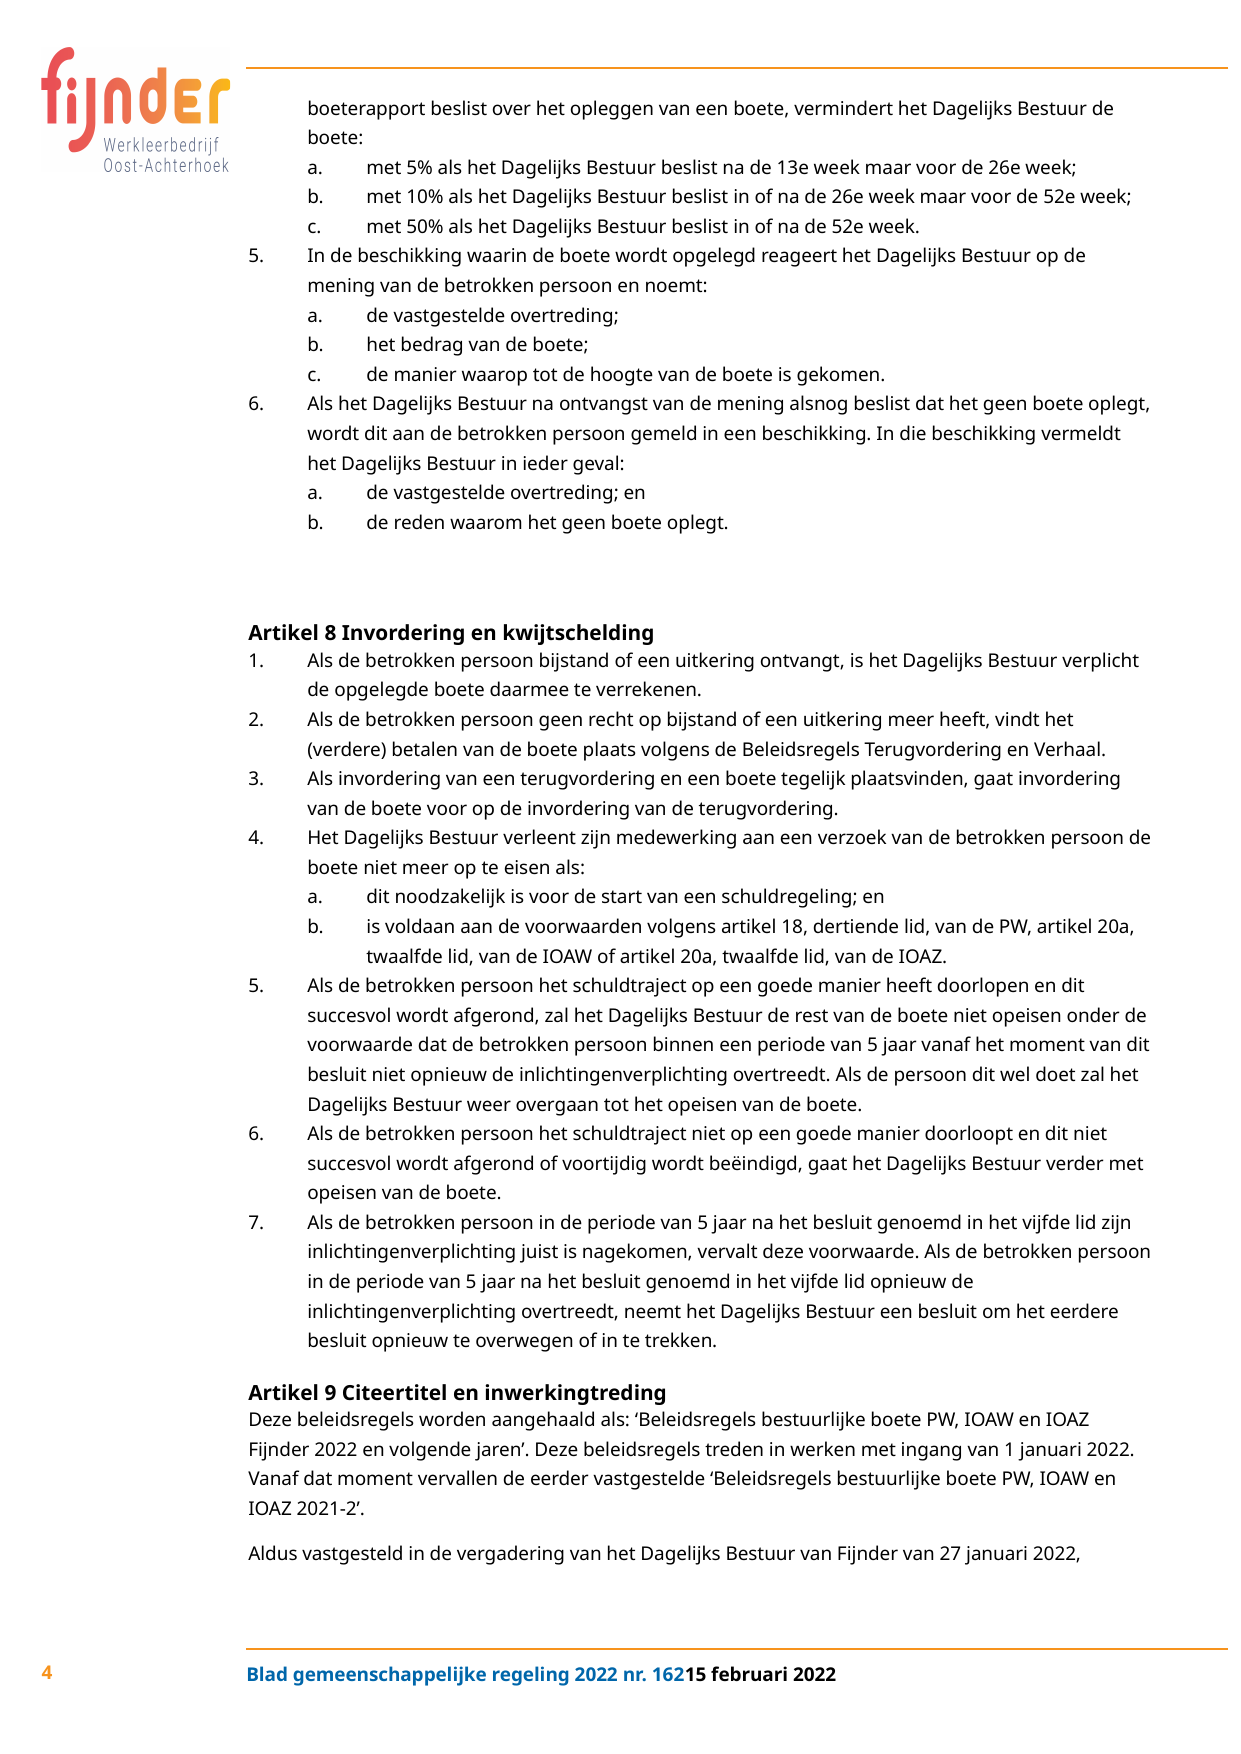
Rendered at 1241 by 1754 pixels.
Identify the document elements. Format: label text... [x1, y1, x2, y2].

list met 5% als het Dagelijks Bestuur beslist na de 13e week maar voor de 26e week; [307, 154, 1152, 180]
list Als de betrokken persoon geen recht op bijstand of een uitkering meer heeft, vindt het (verdere) betalen van de boete plaats volgens de Beleidsregels Terugvordering en Verhaal. [248, 706, 1152, 761]
list In de beschikking waarin de boete wordt opgelegd reageert het Dagelijks Bestuur op de mening van de betrokken persoon en noemt: [248, 243, 1152, 298]
list is voldaan aan de voorwaarden volgens artikel 18, dertiende lid, van de PW, artikel 20a, twaalfde lid, van de IOAW of artikel 20a, twaalfde lid, van de IOAZ. [307, 913, 1152, 968]
list de reden waarom het geen boete oplegt. [307, 509, 1152, 535]
list Als invordering van een terugvordering en een boete tegelijk plaatsvinden, gaat invordering van de boete voor op de invordering van de terugvordering. [248, 765, 1152, 821]
list met 10% als het Dagelijks Bestuur beslist in of na de 26e week maar voor de 52e week; [307, 183, 1152, 209]
text Aldus vastgesteld in de vergadering van het Dagelijks Bestuur van Fijnder van 27 januari 2022, [248, 1541, 1152, 1566]
list met 50% als het Dagelijks Bestuur beslist in of na de 52e week. [307, 213, 1152, 239]
list Als het Dagelijks Bestuur na ontvangst van de mening alsnog beslist dat het geen boete oplegt, wordt dit aan de betrokken persoon gemeld in een beschikking. In die beschikking vermeldt het Dagelijks Bestuur in ieder geval: [248, 391, 1152, 476]
list het bedrag van de boete; [307, 331, 1152, 357]
text Artikel 8 Invordering en kwijtschelding [248, 618, 1152, 647]
list Het Dagelijks Bestuur verleent zijn medewerking aan een verzoek van de betrokken persoon de boete niet meer op te eisen als: [248, 824, 1152, 880]
list de vastgestelde overtreding; [307, 302, 1152, 328]
list de vastgestelde overtreding; en [307, 479, 1152, 505]
list Als de betrokken persoon in de periode van 5 jaar na het besluit genoemd in het vijfde lid zijn inlichtingenverplichting juist is nagekomen, vervalt deze voorwaarde. Als de betrokken persoon in de periode van 5 jaar na het besluit genoemd in het vijfde lid opnieuw de inlichtingenverplichting overtreedt, neemt het Dagelijks Bestuur een besluit om het eerdere besluit opnieuw te overwegen of in te trekken. [248, 1209, 1152, 1353]
list Als de betrokken persoon bijstand of een uitkering ontvangt, is het Dagelijks Bestuur verplicht de opgelegde boete daarmee te verrekenen. [248, 647, 1152, 702]
picture [41, 47, 231, 172]
list Als de betrokken persoon het schuldtraject niet op een goede manier doorloopt en dit niet succesvol wordt afgerond of voortijdig wordt beëindigd, gaat het Dagelijks Bestuur verder met opeisen van de boete. [248, 1120, 1152, 1205]
list Als de betrokken persoon het schuldtraject op een goede manier heeft doorlopen en dit succesvol wordt afgerond, zal het Dagelijks Bestuur de rest van de boete niet opeisen onder de voorwaarde dat de betrokken persoon binnen een periode van 5 jaar vanaf het moment van dit besluit niet opnieuw de inlichtingenverplichting overtreedt. Als de persoon dit wel doet zal het Dagelijks Bestuur weer overgaan tot het opeisen van de boete. [248, 972, 1152, 1116]
text Artikel 9 Citeertitel en inwerkingtreding [248, 1378, 1152, 1406]
list de manier waarop tot de hoogte van de boete is gekomen. [307, 361, 1152, 387]
list boeterapport beslist over het opleggen van een boete, vermindert het Dagelijks Bestuur de boete: [248, 95, 1152, 150]
text Deze beleidsregels worden aangehaald als: ‘Beleidsregels bestuurlijke boete PW, IOAW en IOAZ Fijnder 2022 en volgende jaren’. Deze beleidsregels treden in werken met ingang van 1 januari 2022. Vanaf dat moment vervallen de eerder vastgestelde ‘Beleidsregels bestuurlijke boete PW, IOAW en IOAZ 2021-2’. [248, 1406, 1152, 1521]
list dit noodzakelijk is voor de start van een schuldregeling; en [307, 884, 1152, 909]
